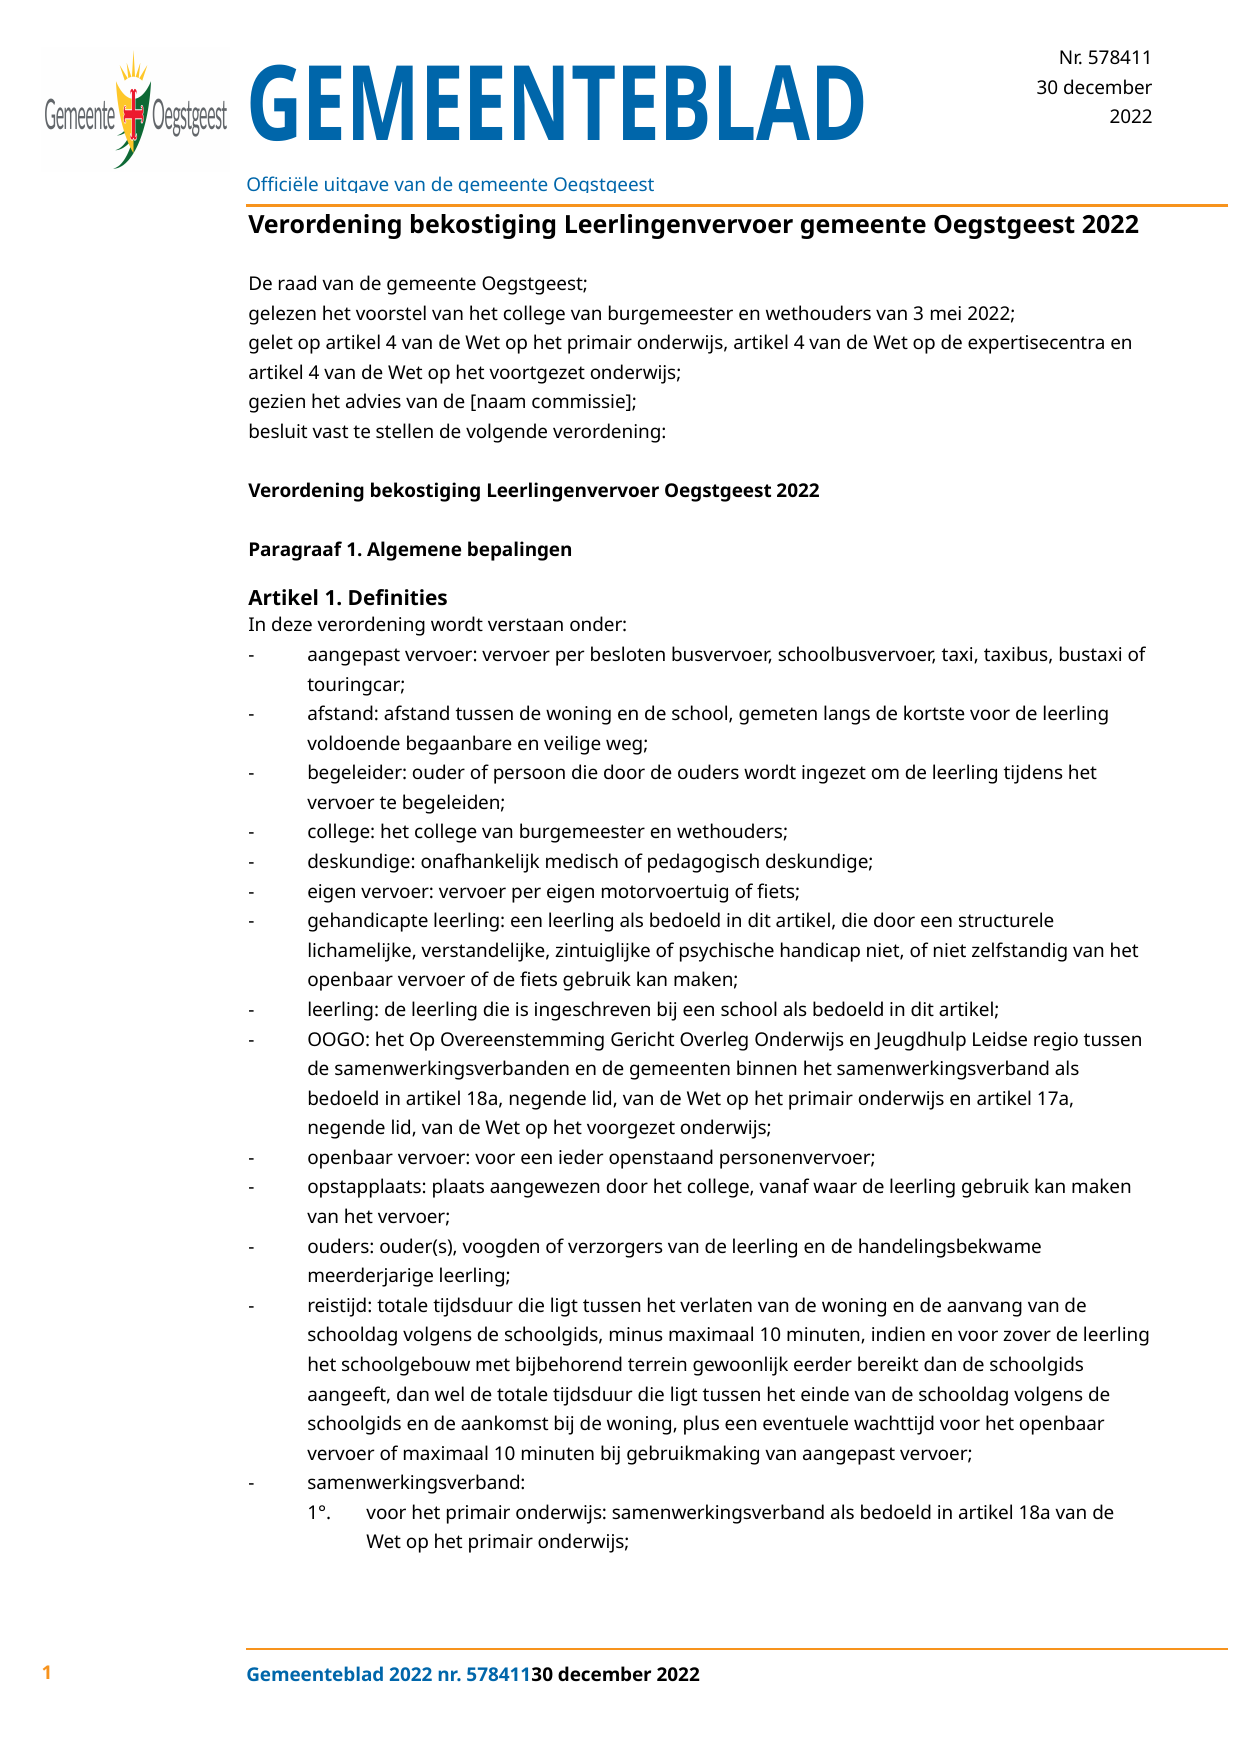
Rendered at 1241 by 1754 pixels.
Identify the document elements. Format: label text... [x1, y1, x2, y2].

text Verordening bekostiging Leerlingenvervoer Oegstgeest 2022 [248, 477, 1152, 503]
list gehandicapte leerling: een leerling als bedoeld in dit artikel, die door een structurele lichamelijke, verstandelijke, zintuiglijke of psychische handicap niet, of niet zelfstandig van het openbaar vervoer of de fiets gebruik kan maken; [248, 907, 1152, 992]
list voor het primair onderwijs: samenwerkingsverband als bedoeld in artikel 18a van de Wet op het primair onderwijs; [307, 1499, 1152, 1554]
text Artikel 1. Definities [248, 583, 1152, 612]
list opstapplaats: plaats aangewezen door het college, vanaf waar de leerling gebruik kan maken van het vervoer; [248, 1174, 1152, 1229]
list begeleider: ouder of persoon die door de ouders wordt ingezet om de leerling tijdens het vervoer te begeleiden; [248, 759, 1152, 815]
list reistijd: totale tijdsduur die ligt tussen het verlaten van de woning en de aanvang van de schooldag volgens de schoolgids, minus maximaal 10 minuten, indien en voor zover de leerling het schoolgebouw met bijbehorend terrein gewoonlijk eerder bereikt dan de schoolgids aangeeft, dan wel de totale tijdsduur die ligt tussen het einde van de schooldag volgens de schoolgids en de aankomst bij de woning, plus een eventuele wachttijd voor het openbaar vervoer of maximaal 10 minuten bij gebruikmaking van aangepast vervoer; [248, 1292, 1152, 1466]
text besluit vast te stellen de volgende verordening: [248, 418, 1152, 444]
list afstand: afstand tussen de woning en de school, gemeten langs de kortste voor de leerling voldoende begaanbare en veilige weg; [248, 700, 1152, 756]
text gelezen het voorstel van het college van burgemeester en wethouders van 3 mei 2022; [248, 300, 1152, 326]
list deskundige: onafhankelijk medisch of pedagogisch deskundige; [248, 848, 1152, 874]
list samenwerkingsverband: [248, 1469, 1152, 1495]
list OOGO: het Op Overeenstemming Gericht Overleg Onderwijs en Jeugdhulp Leidse regio tussen de samenwerkingsverbanden en de gemeenten binnen het samenwerkingsverband als bedoeld in artikel 18a, negende lid, van de Wet op het primair onderwijs en artikel 17a, negende lid, van de Wet op het voorgezet onderwijs; [248, 1026, 1152, 1140]
list aangepast vervoer: vervoer per besloten busvervoer, schoolbusvervoer, taxi, taxibus, bustaxi of touringcar; [248, 641, 1152, 696]
list openbaar vervoer: voor een ieder openstaand personenvervoer; [248, 1144, 1152, 1170]
text gezien het advies van de [naam commissie]; [248, 389, 1152, 414]
list eigen vervoer: vervoer per eigen motorvoertuig of fiets; [248, 878, 1152, 903]
text Verordening bekostiging Leerlingenvervoer gemeente Oegstgeest 2022 [248, 207, 1152, 241]
text In deze verordening wordt verstaan onder: [248, 612, 1152, 637]
picture [41, 47, 231, 172]
text gelet op artikel 4 van de Wet op het primair onderwijs, artikel 4 van de Wet op de expertisecentra en artikel 4 van de Wet op het voortgezet onderwijs; [248, 329, 1152, 385]
list ouders: ouder(s), voogden of verzorgers van de leerling en de handelingsbekwame meerderjarige leerling; [248, 1233, 1152, 1288]
list college: het college van burgemeester en wethouders; [248, 819, 1152, 844]
text Paragraaf 1. Algemene bepalingen [248, 537, 1152, 562]
text De raad van de gemeente Oegstgeest; [248, 270, 1152, 296]
list leerling: de leerling die is ingeschreven bij een school als bedoeld in dit artikel; [248, 996, 1152, 1022]
